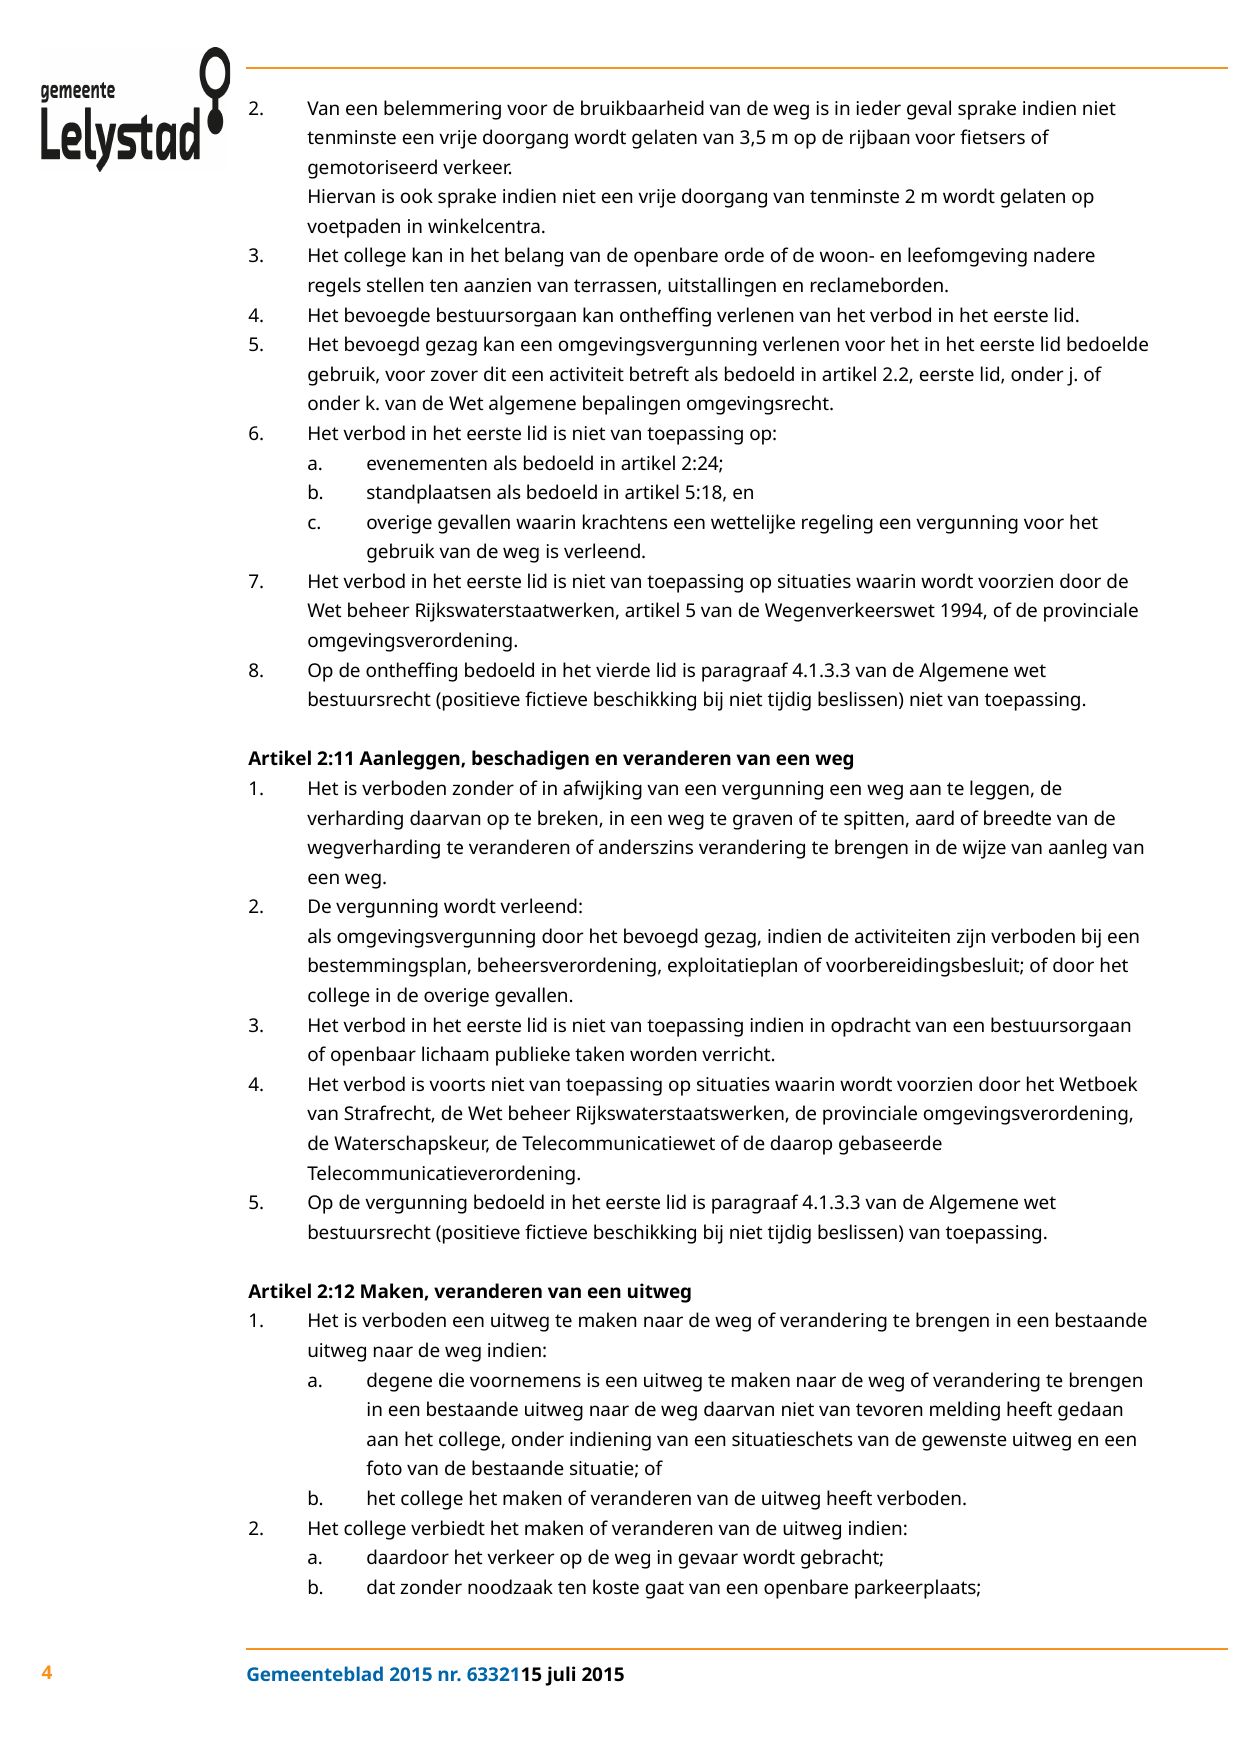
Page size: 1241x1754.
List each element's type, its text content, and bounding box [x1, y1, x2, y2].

list Het bevoegd gezag kan een omgevingsvergunning verlenen voor het in het eerste lid bedoelde gebruik, voor zover dit een activiteit betreft als bedoeld in artikel 2.2, eerste lid, onder j. of onder k. van de Wet algemene bepalingen omgevingsrecht. [248, 331, 1152, 416]
list Van een belemmering voor de bruikbaarheid van de weg is in ieder geval sprake indien niet tenminste een vrije doorgang wordt gelaten van 3,5 m op de rijbaan voor fietsers of gemotoriseerd verkeer. [248, 95, 1152, 180]
list degene die voornemens is een uitweg te maken naar de weg of verandering te brengen in een bestaande uitweg naar de weg daarvan niet van tevoren melding heeft gedaan aan het college, onder indiening van een situatieschets van de gewenste uitweg en een foto van de bestaande situatie; of [307, 1367, 1152, 1481]
list als omgevingsvergunning door het bevoegd gezag, indien de activiteiten zijn verboden bij een bestemmingsplan, beheersverordening, exploitatieplan of voorbereidingsbesluit; of door het college in de overige gevallen. [248, 923, 1152, 1008]
text Artikel 2:12 Maken, veranderen van een uitweg [248, 1278, 1152, 1304]
list Het is verboden zonder of in afwijking van een vergunning een weg aan te leggen, de verharding daarvan op te breken, in een weg te graven of te spitten, aard of breedte van de wegverharding te veranderen of anderszins verandering te brengen in de wijze van aanleg van een weg. [248, 775, 1152, 890]
list Het college verbiedt het maken of veranderen van de uitweg indien: [248, 1515, 1152, 1541]
list De vergunning wordt verleend: [248, 893, 1152, 919]
picture [41, 47, 231, 172]
list Het is verboden een uitweg te maken naar de weg of verandering te brengen in een bestaande uitweg naar de weg indien: [248, 1308, 1152, 1363]
list het college het maken of veranderen van de uitweg heeft verboden. [307, 1485, 1152, 1511]
list Het verbod in het eerste lid is niet van toepassing op: [248, 420, 1152, 446]
list Het verbod in het eerste lid is niet van toepassing indien in opdracht van een bestuursorgaan of openbaar lichaam publieke taken worden verricht. [248, 1012, 1152, 1067]
text Artikel 2:11 Aanleggen, beschadigen en veranderen van een weg [248, 746, 1152, 771]
list Het bevoegde bestuursorgaan kan ontheffing verlenen van het verbod in het eerste lid. [248, 302, 1152, 328]
list Op de vergunning bedoeld in het eerste lid is paragraaf 4.1.3.3 van de Algemene wet bestuursrecht (positieve fictieve beschikking bij niet tijdig beslissen) van toepassing. [248, 1189, 1152, 1245]
list overige gevallen waarin krachtens een wettelijke regeling een vergunning voor het gebruik van de weg is verleend. [307, 509, 1152, 564]
list dat zonder noodzaak ten koste gaat van een openbare parkeerplaats; [307, 1574, 1152, 1600]
list standplaatsen als bedoeld in artikel 5:18, en [307, 479, 1152, 505]
list Op de ontheffing bedoeld in het vierde lid is paragraaf 4.1.3.3 van de Algemene wet bestuursrecht (positieve fictieve beschikking bij niet tijdig beslissen) niet van toepassing. [248, 657, 1152, 712]
list Het verbod is voorts niet van toepassing op situaties waarin wordt voorzien door het Wetboek van Strafrecht, de Wet beheer Rijkswaterstaatswerken, de provinciale omgevingsverordening, de Waterschapskeur, de Telecommunicatiewet of de daarop gebaseerde Telecommunicatieverordening. [248, 1071, 1152, 1186]
list Het college kan in het belang van de openbare orde of de woon- en leefomgeving nadere regels stellen ten aanzien van terrassen, uitstallingen en reclameborden. [248, 243, 1152, 298]
list daardoor het verkeer op de weg in gevaar wordt gebracht; [307, 1544, 1152, 1570]
list Het verbod in het eerste lid is niet van toepassing op situaties waarin wordt voorzien door de Wet beheer Rijkswaterstaatwerken, artikel 5 van de Wegenverkeerswet 1994, of de provinciale omgevingsverordening. [248, 568, 1152, 653]
list Hiervan is ook sprake indien niet een vrije doorgang van tenminste 2 m wordt gelaten op voetpaden in winkelcentra. [248, 183, 1152, 239]
list evenementen als bedoeld in artikel 2:24; [307, 450, 1152, 476]
